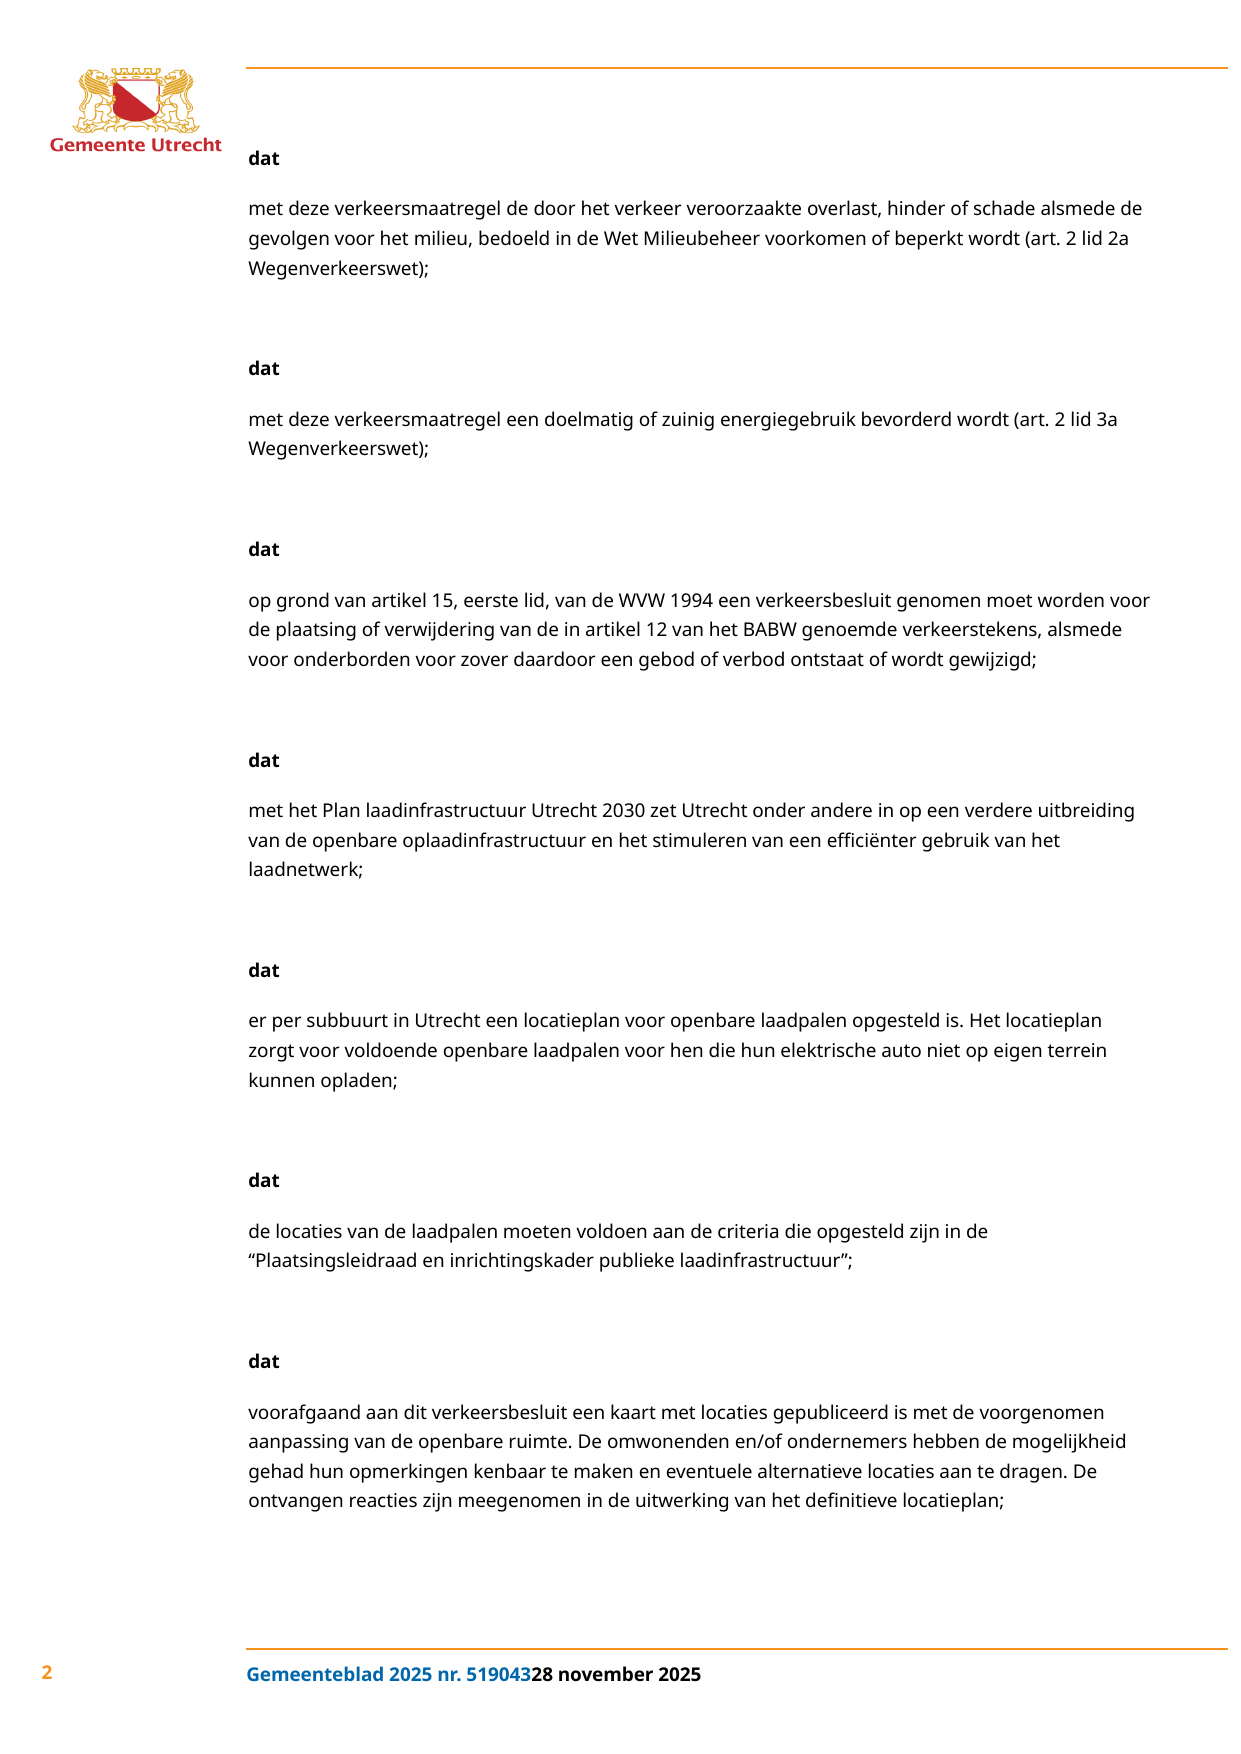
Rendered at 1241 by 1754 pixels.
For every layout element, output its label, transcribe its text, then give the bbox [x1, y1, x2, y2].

text op grond van artikel 15, eerste lid, van de WVW 1994 een verkeersbesluit genomen moet worden voor de plaatsing of verwijdering van de in artikel 12 van het BABW genoemde verkeerstekens, alsmede voor onderborden voor zover daardoor een gebod of verbod ontstaat of wordt gewijzigd; [248, 587, 1152, 672]
text er per subbuurt in Utrecht een locatieplan voor openbare laadpalen opgesteld is. Het locatieplan zorgt voor voldoende openbare laadpalen voor hen die hun elektrische auto niet op eigen terrein kunnen opladen; [248, 1008, 1152, 1093]
text dat [248, 536, 1152, 562]
text dat [248, 1168, 1152, 1193]
text met het Plan laadinfrastructuur Utrecht 2030 zet Utrecht onder andere in op een verdere uitbreiding van de openbare oplaadinfrastructuur en het stimuleren van een efficiënter gebruik van het laadnetwerk; [248, 797, 1152, 882]
text dat [248, 1348, 1152, 1374]
text dat [248, 747, 1152, 773]
text dat [248, 957, 1152, 983]
text met deze verkeersmaatregel een doelmatig of zuinig energiegebruik bevorderd wordt (art. 2 lid 3a Wegenverkeerswet); [248, 406, 1152, 461]
text met deze verkeersmaatregel de door het verkeer veroorzaakte overlast, hinder of schade alsmede de gevolgen voor het milieu, bedoeld in de Wet Milieubeheer voorkomen of beperkt wordt (art. 2 lid 2a Wegenverkeerswet); [248, 196, 1152, 281]
text dat [248, 145, 1152, 171]
text dat [248, 356, 1152, 381]
text de locaties van de laadpalen moeten voldoen aan de criteria die opgesteld zijn in de “Plaatsingsleidraad en inrichtingskader publieke laadinfrastructuur”; [248, 1218, 1152, 1273]
text voorafgaand aan dit verkeersbesluit een kaart met locaties gepubliceerd is met de voorgenomen aanpassing van de openbare ruimte. De omwonenden en/of ondernemers hebben de mogelijkheid gehad hun opmerkingen kenbaar te maken en eventuele alternatieve locaties aan te dragen. De ontvangen reacties zijn meegenomen in de uitwerking van het definitieve locatieplan; [248, 1399, 1152, 1513]
picture [41, 47, 231, 172]
